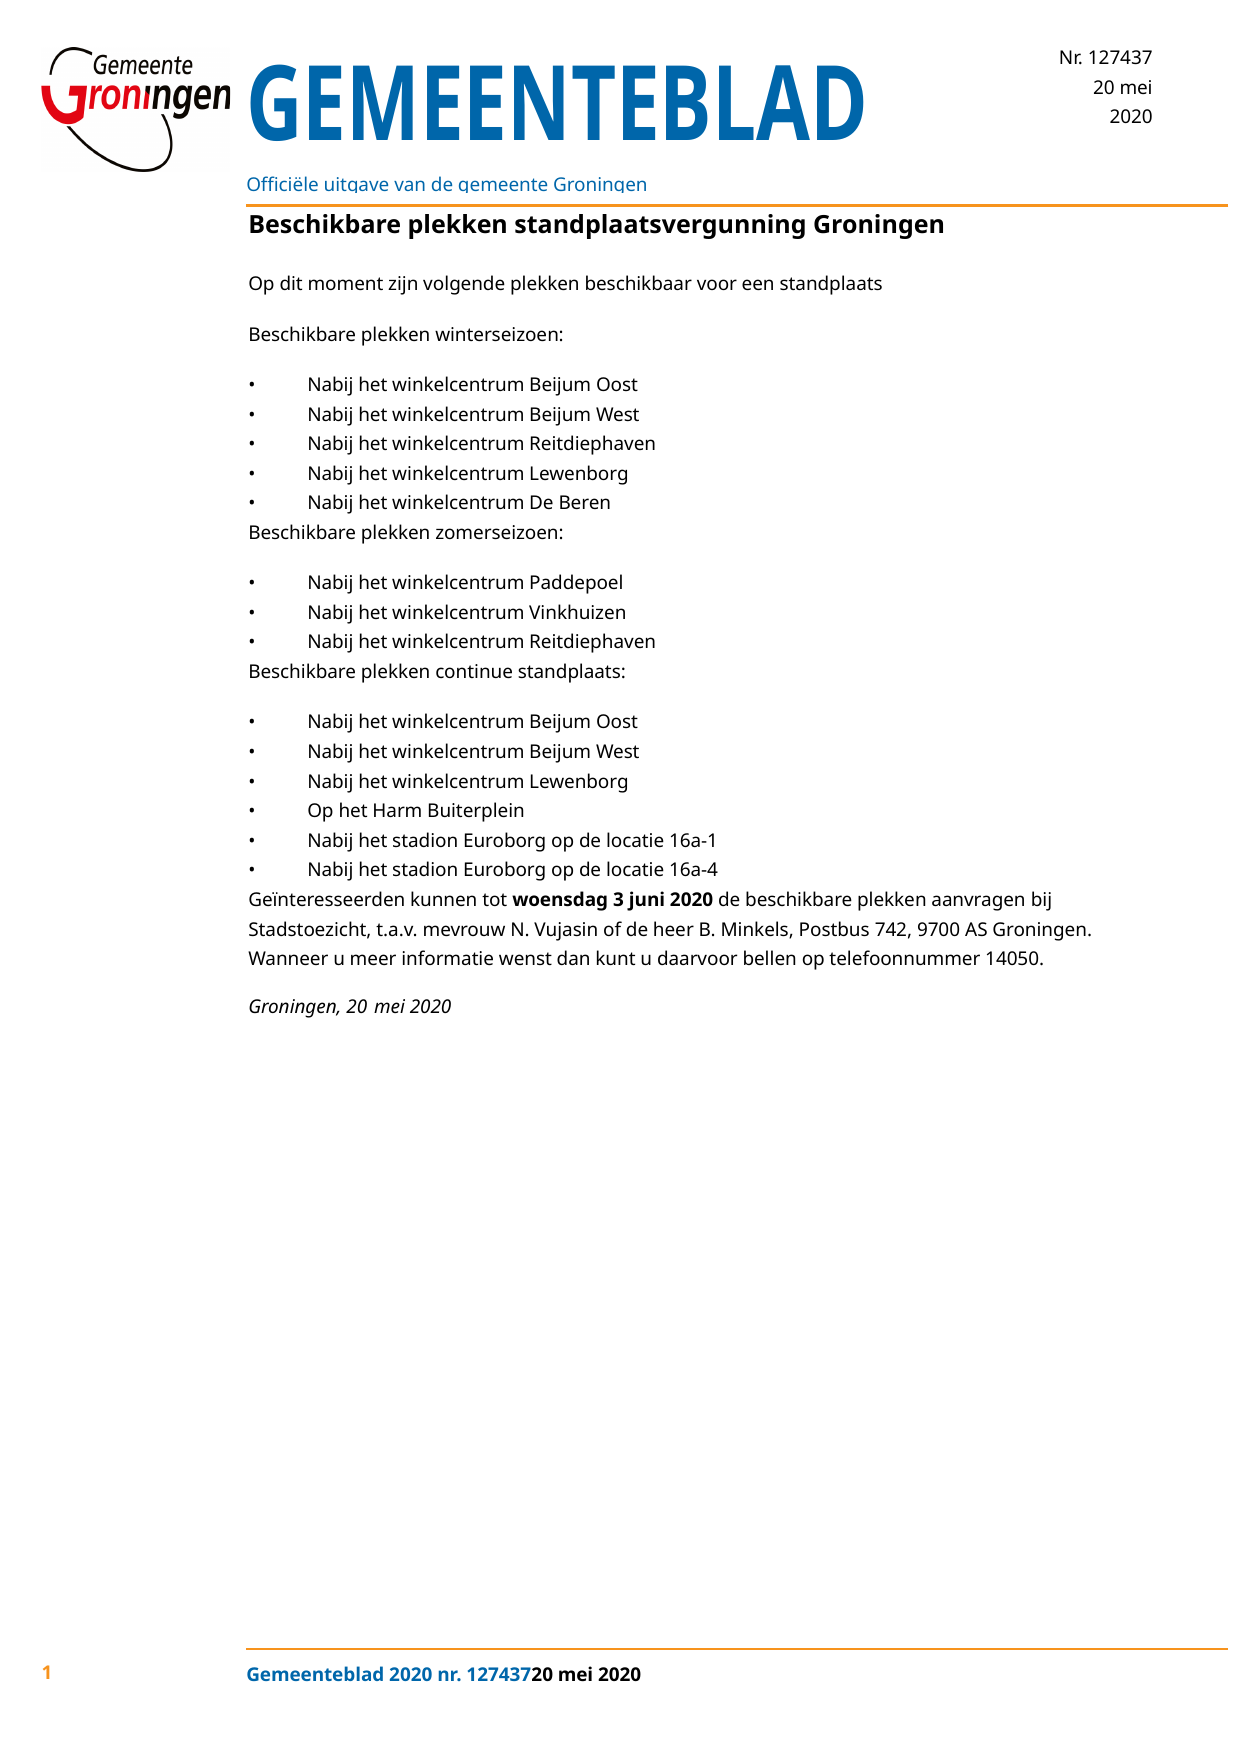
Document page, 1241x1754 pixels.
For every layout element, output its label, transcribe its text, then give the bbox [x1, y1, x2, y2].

list Nabij het stadion Euroborg op de locatie 16a-4 [248, 857, 1152, 882]
text Op dit moment zijn volgende plekken beschikbaar voor een standplaats [248, 270, 1152, 296]
picture [41, 47, 231, 172]
list Nabij het winkelcentrum Beijum Oost [248, 709, 1152, 734]
text Geïnteresseerden kunnen tot woensdag 3 juni 2020 de beschikbare plekken aanvragen bij Stadstoezicht, t.a.v. mevrouw N. Vujasin of de heer B. Minkels, Postbus 742, 9700 AS Groningen. Wanneer u meer informatie wenst dan kunt u daarvoor bellen op telefoonnummer 14050. [248, 886, 1152, 971]
text Beschikbare plekken standplaatsvergunning Groningen [248, 207, 1152, 241]
text Beschikbare plekken zomerseizoen: [248, 519, 1152, 545]
list Nabij het winkelcentrum Beijum Oost [248, 371, 1152, 397]
list Nabij het winkelcentrum Paddepoel [248, 569, 1152, 595]
list Nabij het winkelcentrum Beijum West [248, 401, 1152, 426]
list Nabij het winkelcentrum Reitdiephaven [248, 629, 1152, 654]
text Groningen, 20 mei 2020 [248, 993, 1152, 1019]
list Nabij het winkelcentrum Beijum West [248, 738, 1152, 764]
list Nabij het winkelcentrum Vinkhuizen [248, 599, 1152, 625]
list Nabij het winkelcentrum Lewenborg [248, 768, 1152, 793]
text Beschikbare plekken winterseizoen: [248, 321, 1152, 346]
text Beschikbare plekken continue standplaats: [248, 658, 1152, 684]
list Op het Harm Buiterplein [248, 797, 1152, 823]
list Nabij het winkelcentrum De Beren [248, 489, 1152, 515]
list Nabij het stadion Euroborg op de locatie 16a-1 [248, 827, 1152, 853]
list Nabij het winkelcentrum Reitdiephaven [248, 430, 1152, 456]
list Nabij het winkelcentrum Lewenborg [248, 460, 1152, 486]
